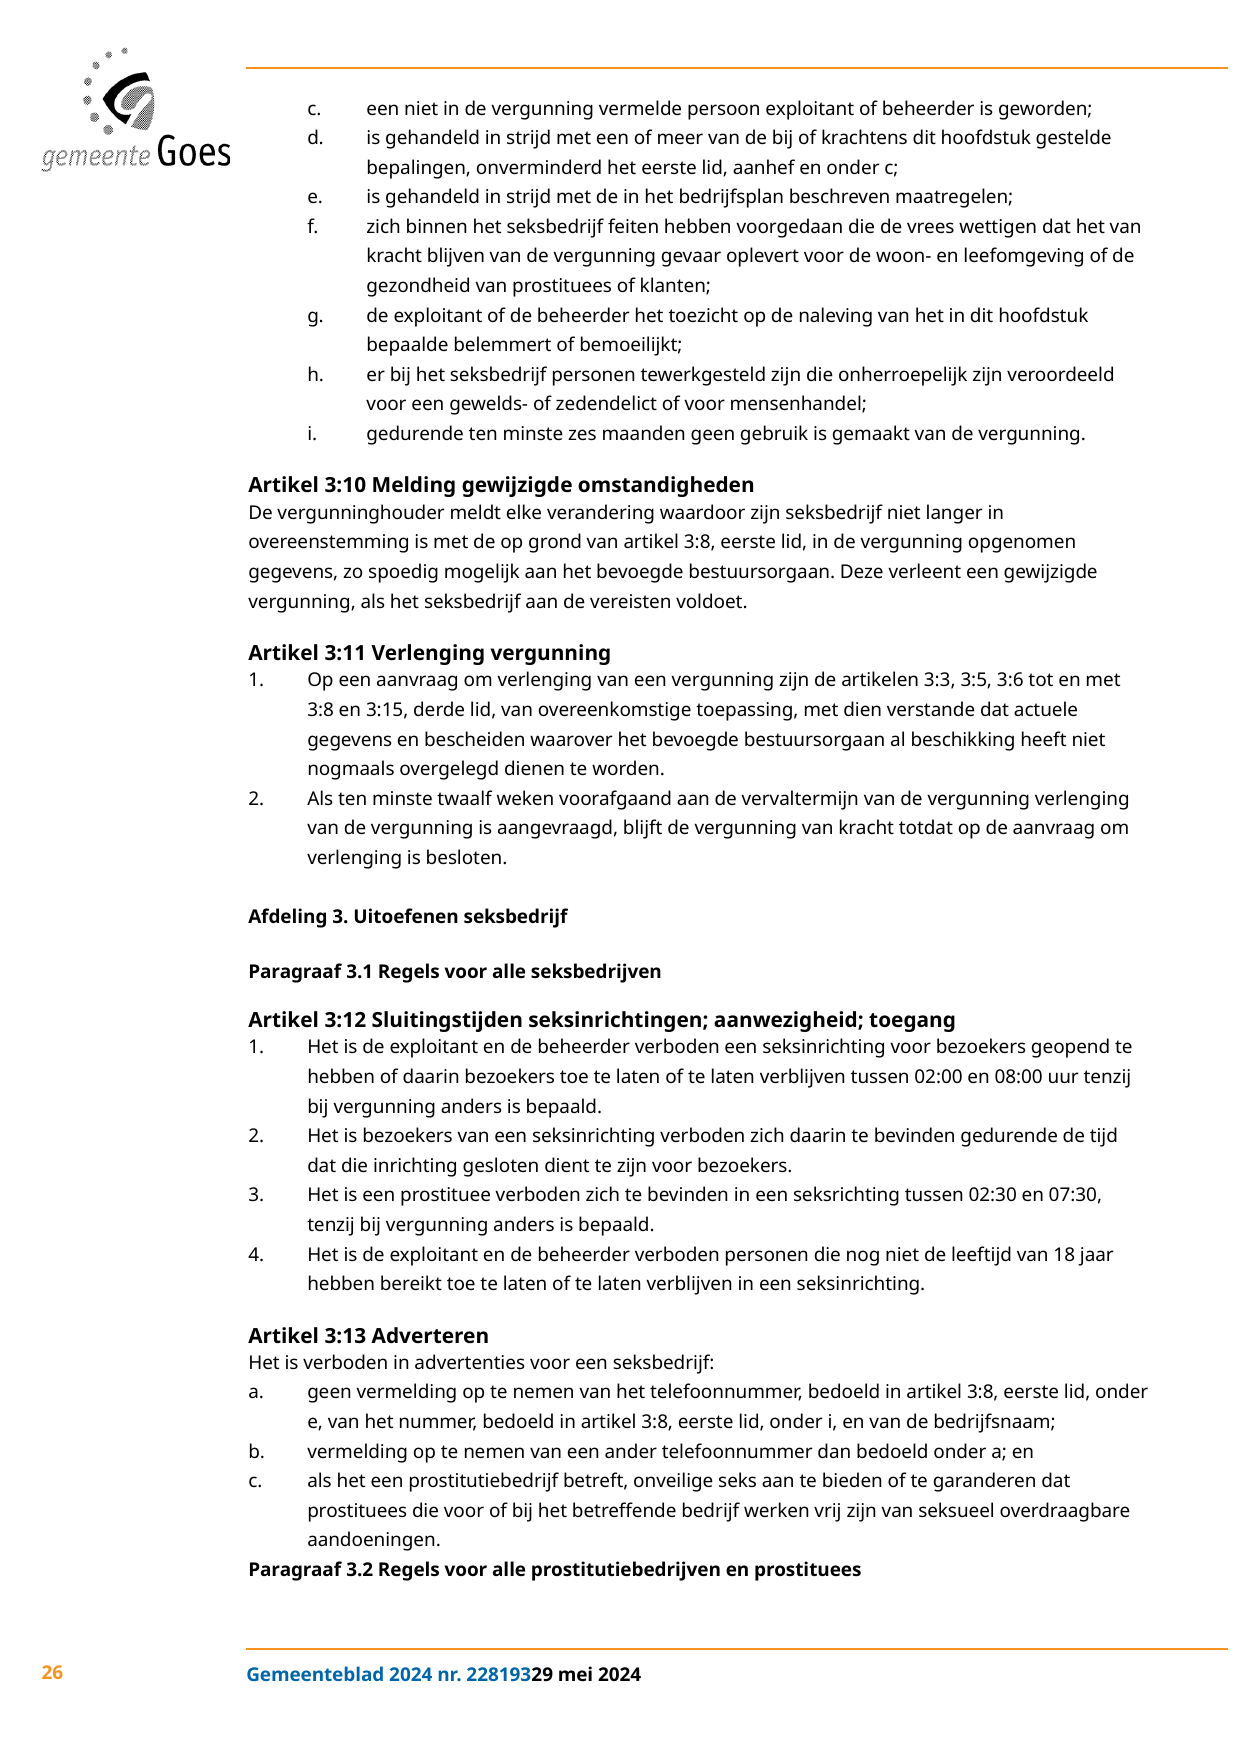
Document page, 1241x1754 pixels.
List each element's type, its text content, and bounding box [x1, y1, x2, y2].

text Afdeling 3. Uitoefenen seksbedrijf [248, 903, 1152, 929]
text Artikel 3:10 Melding gewijzigde omstandigheden [248, 471, 1152, 499]
list Als ten minste twaalf weken voorafgaand aan de vervaltermijn van de vergunning verlenging van de vergunning is aangevraagd, blijft de vergunning van kracht totdat op de aanvraag om verlenging is besloten. [248, 785, 1152, 870]
list Het is de exploitant en de beheerder verboden een seksinrichting voor bezoekers geopend te hebben of daarin bezoekers toe te laten of te laten verblijven tussen 02:00 en 08:00 uur tenzij bij vergunning anders is bepaald. [248, 1034, 1152, 1118]
text Artikel 3:13 Adverteren [248, 1321, 1152, 1349]
list gedurende ten minste zes maanden geen gebruik is gemaakt van de vergunning. [307, 420, 1152, 446]
list Het is bezoekers van een seksinrichting verboden zich daarin te bevinden gedurende de tijd dat die inrichting gesloten dient te zijn voor bezoekers. [248, 1122, 1152, 1178]
text Artikel 3:11 Verlenging vergunning [248, 638, 1152, 667]
picture [41, 47, 231, 172]
text Artikel 3:12 Sluitingstijden seksinrichtingen; aanwezigheid; toegang [248, 1005, 1152, 1034]
text Het is verboden in advertenties voor een seksbedrijf: [248, 1349, 1152, 1375]
list een niet in de vergunning vermelde persoon exploitant of beheerder is geworden; [307, 95, 1152, 121]
list als het een prostitutiebedrijf betreft, onveilige seks aan te bieden of te garanderen dat prostituees die voor of bij het betreffende bedrijf werken vrij zijn van seksueel overdraagbare aandoeningen. [248, 1467, 1152, 1552]
list de exploitant of de beheerder het toezicht op de naleving van het in dit hoofdstuk bepaalde belemmert of bemoeilijkt; [307, 302, 1152, 357]
list is gehandeld in strijd met een of meer van de bij of krachtens dit hoofdstuk gestelde bepalingen, onverminderd het eerste lid, aanhef en onder c; [307, 124, 1152, 180]
list Op een aanvraag om verlenging van een vergunning zijn de artikelen 3:3, 3:5, 3:6 tot en met 3:8 en 3:15, derde lid, van overeenkomstige toepassing, met dien verstande dat actuele gegevens en bescheiden waarover het bevoegde bestuursorgaan al beschikking heeft niet nogmaals overgelegd dienen te worden. [248, 667, 1152, 781]
list is gehandeld in strijd met de in het bedrijfsplan beschreven maatregelen; [307, 183, 1152, 209]
list geen vermelding op te nemen van het telefoonnummer, bedoeld in artikel 3:8, eerste lid, onder e, van het nummer, bedoeld in artikel 3:8, eerste lid, onder i, en van de bedrijfsnaam; [248, 1379, 1152, 1434]
text Paragraaf 3.2 Regels voor alle prostitutiebedrijven en prostituees [248, 1556, 1152, 1582]
list zich binnen het seksbedrijf feiten hebben voorgedaan die de vrees wettigen dat het van kracht blijven van de vergunning gevaar oplevert voor de woon- en leefomgeving of de gezondheid van prostituees of klanten; [307, 213, 1152, 298]
list vermelding op te nemen van een ander telefoonnummer dan bedoeld onder a; en [248, 1438, 1152, 1464]
text Paragraaf 3.1 Regels voor alle seksbedrijven [248, 959, 1152, 984]
list Het is de exploitant en de beheerder verboden personen die nog niet de leeftijd van 18 jaar hebben bereikt toe te laten of te laten verblijven in een seksinrichting. [248, 1241, 1152, 1296]
list er bij het seksbedrijf personen tewerkgesteld zijn die onherroepelijk zijn veroordeeld voor een gewelds- of zedendelict of voor mensenhandel; [307, 361, 1152, 416]
text De vergunninghouder meldt elke verandering waardoor zijn seksbedrijf niet langer in overeenstemming is met de op grond van artikel 3:8, eerste lid, in de vergunning opgenomen gegevens, zo spoedig mogelijk aan het bevoegde bestuursorgaan. Deze verleent een gewijzigde vergunning, als het seksbedrijf aan de vereisten voldoet. [248, 499, 1152, 613]
list Het is een prostituee verboden zich te bevinden in een seksrichting tussen 02:30 en 07:30, tenzij bij vergunning anders is bepaald. [248, 1182, 1152, 1237]
